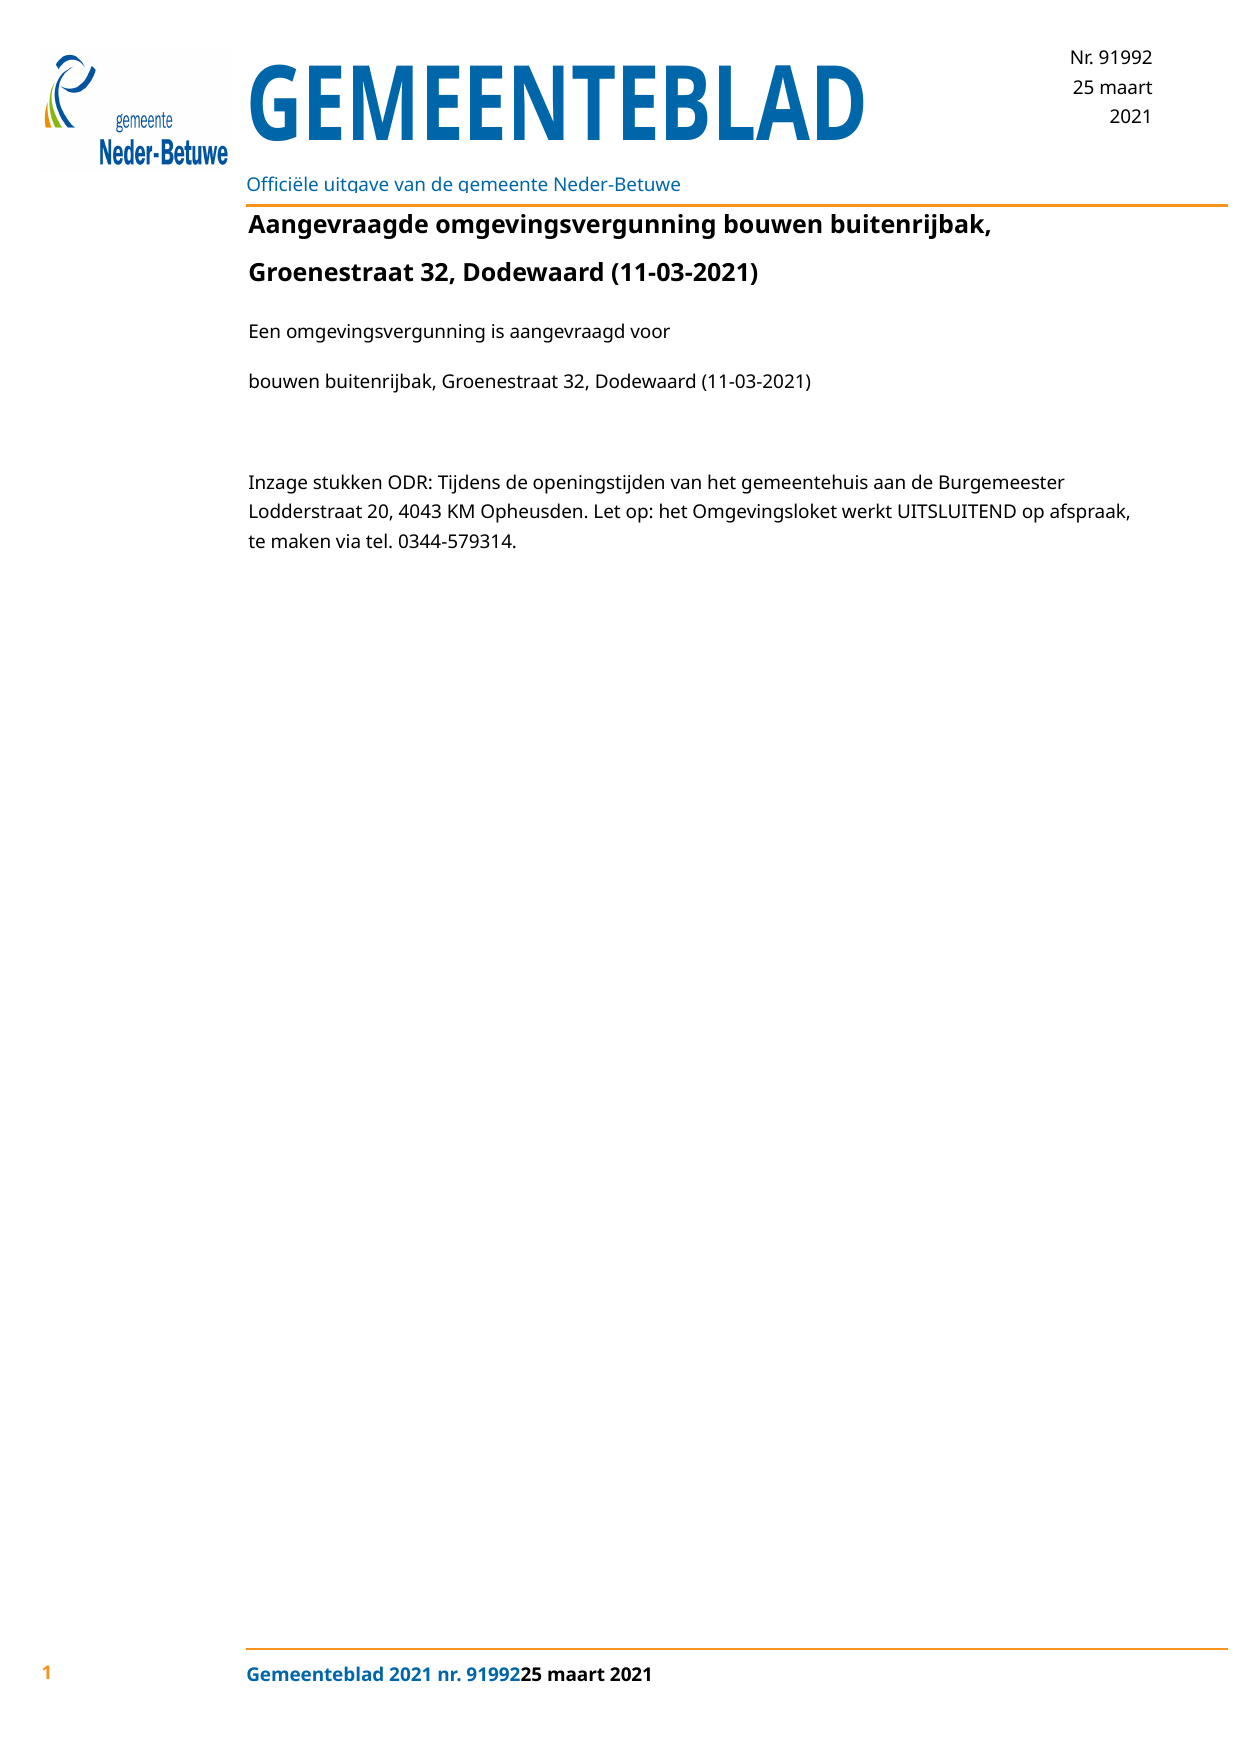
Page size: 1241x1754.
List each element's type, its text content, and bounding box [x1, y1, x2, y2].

text bouwen buitenrijbak, Groenestraat 32, Dodewaard (11-03-2021) [248, 368, 1152, 394]
text Inzage stukken ODR: Tijdens de openingstijden van het gemeentehuis aan de Burgemeester Lodderstraat 20, 4043 KM Opheusden. Let op: het Omgevingsloket werkt UITSLUITEND op afspraak, te maken via tel. 0344-579314. [248, 469, 1152, 554]
text Aangevraagde omgevingsvergunning bouwen buitenrijbak, Groenestraat 32, Dodewaard (11-03-2021) [248, 207, 1152, 288]
text Een omgevingsvergunning is aangevraagd voor [248, 318, 1152, 344]
picture [41, 47, 231, 172]
